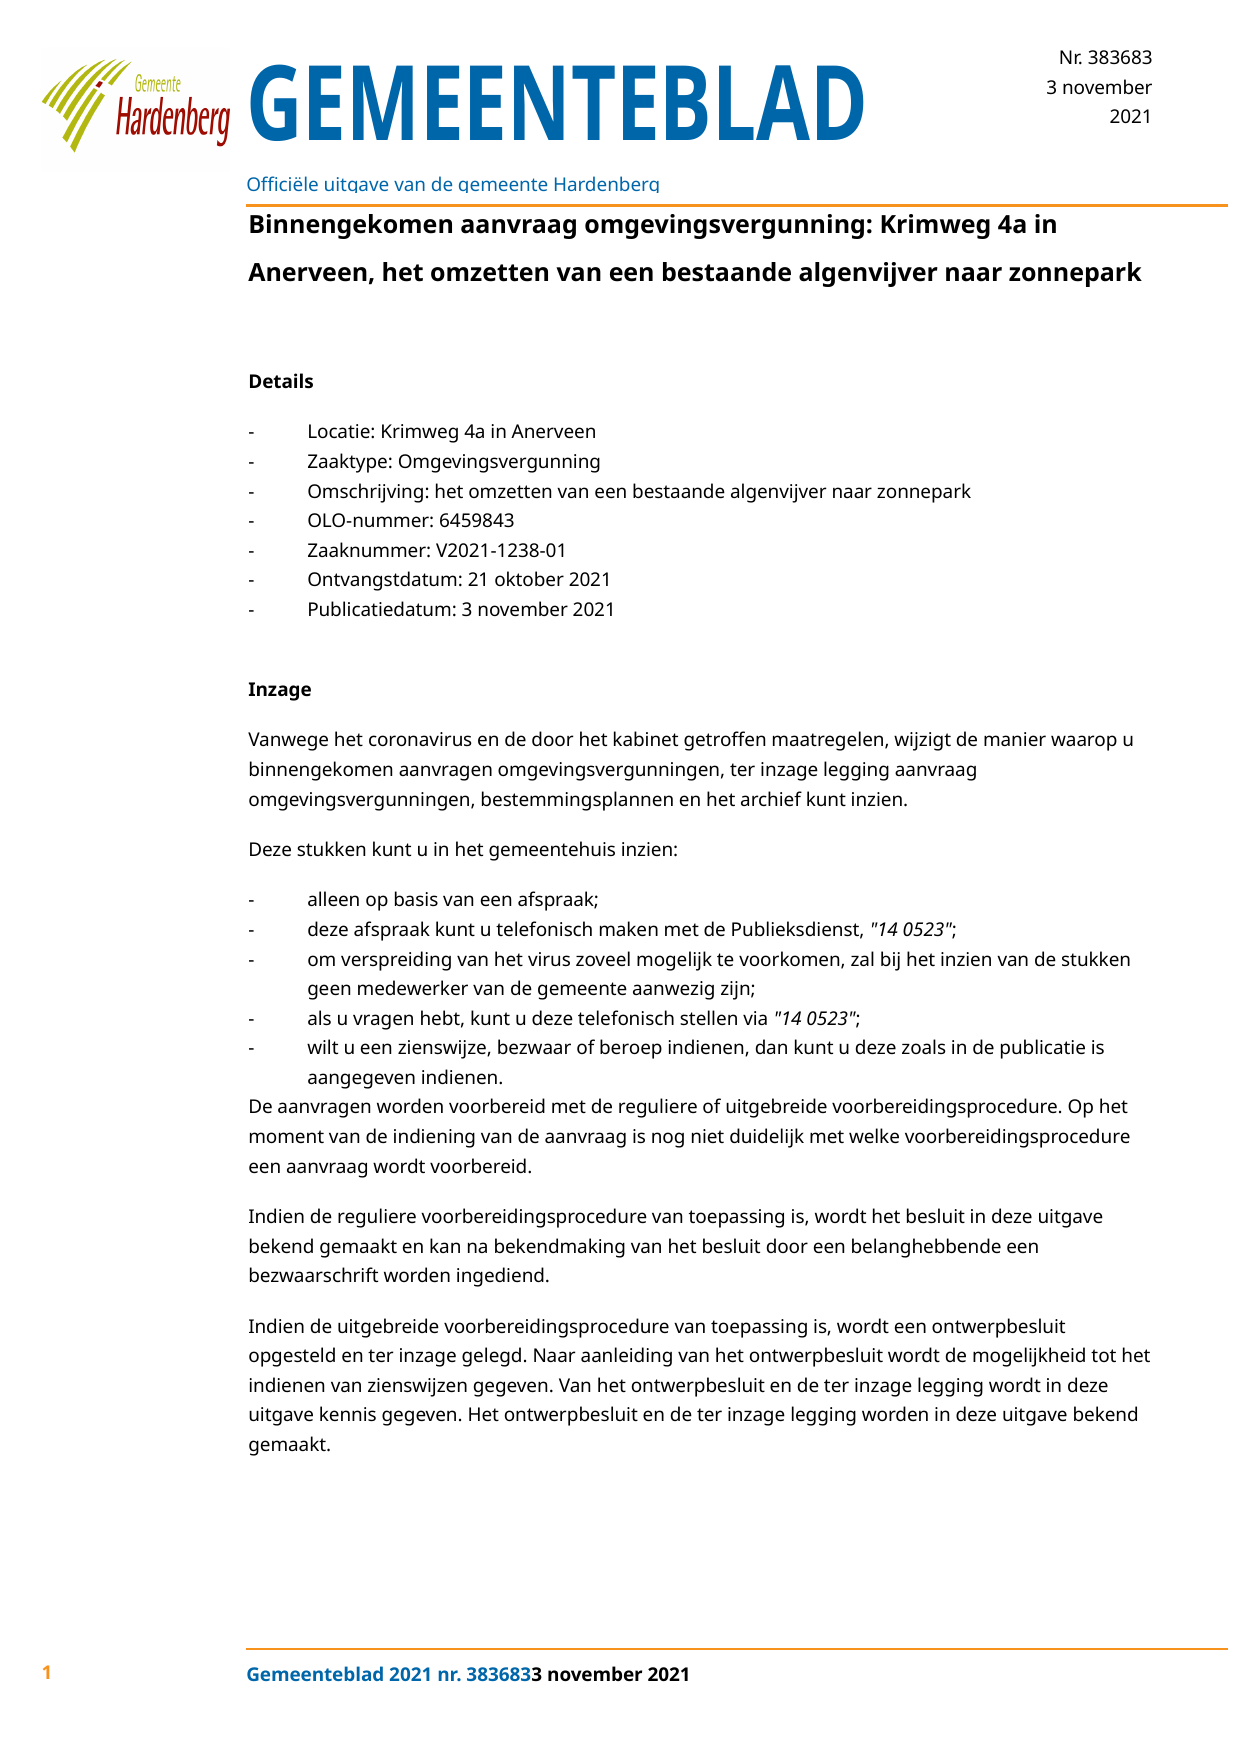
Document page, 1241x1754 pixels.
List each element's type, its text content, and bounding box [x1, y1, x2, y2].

picture [41, 47, 231, 172]
list Zaaktype: Omgevingsvergunning [248, 448, 1152, 474]
text Indien de reguliere voorbereidingsprocedure van toepassing is, wordt het besluit in deze uitgave bekend gemaakt en kan na bekendmaking van het besluit door een belanghebbende een bezwaarschrift worden ingediend. [248, 1203, 1152, 1288]
text Deze stukken kunt u in het gemeentehuis inzien: [248, 836, 1152, 862]
list om verspreiding van het virus zoveel mogelijk te voorkomen, zal bij het inzien van de stukken geen medewerker van de gemeente aanwezig zijn; [248, 946, 1152, 1001]
text Vanwege het coronavirus en de door het kabinet getroffen maatregelen, wijzigt de manier waarop u binnengekomen aanvragen omgevingsvergunningen, ter inzage legging aanvraag omgevingsvergunningen, bestemmingsplannen en het archief kunt inzien. [248, 727, 1152, 812]
text Inzage [248, 676, 1152, 702]
list Zaaknummer: V2021-1238-01 [248, 537, 1152, 563]
list als u vragen hebt, kunt u deze telefonisch stellen via "14 0523"; [248, 1005, 1152, 1031]
list deze afspraak kunt u telefonisch maken met de Publieksdienst, "14 0523"; [248, 916, 1152, 942]
list Locatie: Krimweg 4a in Anerveen [248, 419, 1152, 444]
list OLO-nummer: 6459843 [248, 507, 1152, 533]
list Omschrijving: het omzetten van een bestaande algenvijver naar zonnepark [248, 478, 1152, 504]
text Details [248, 368, 1152, 394]
text Binnengekomen aanvraag omgevingsvergunning: Krimweg 4a in Anerveen, het omzetten van een bestaande algenvijver naar zonnepark [248, 207, 1152, 288]
list alleen op basis van een afspraak; [248, 887, 1152, 912]
list Publicatiedatum: 3 november 2021 [248, 596, 1152, 622]
list Ontvangstdatum: 21 oktober 2021 [248, 567, 1152, 592]
text De aanvragen worden voorbereid met de reguliere of uitgebreide voorbereidingsprocedure. Op het moment van de indiening van de aanvraag is nog niet duidelijk met welke voorbereidingsprocedure een aanvraag wordt voorbereid. [248, 1094, 1152, 1179]
list wilt u een zienswijze, bezwaar of beroep indienen, dan kunt u deze zoals in de publicatie is aangegeven indienen. [248, 1034, 1152, 1090]
text Indien de uitgebreide voorbereidingsprocedure van toepassing is, wordt een ontwerpbesluit opgesteld en ter inzage gelegd. Naar aanleiding van het ontwerpbesluit wordt de mogelijkheid tot het indienen van zienswijzen gegeven. Van het ontwerpbesluit en de ter inzage legging wordt in deze uitgave kennis gegeven. Het ontwerpbesluit en de ter inzage legging worden in deze uitgave bekend gemaakt. [248, 1313, 1152, 1457]
